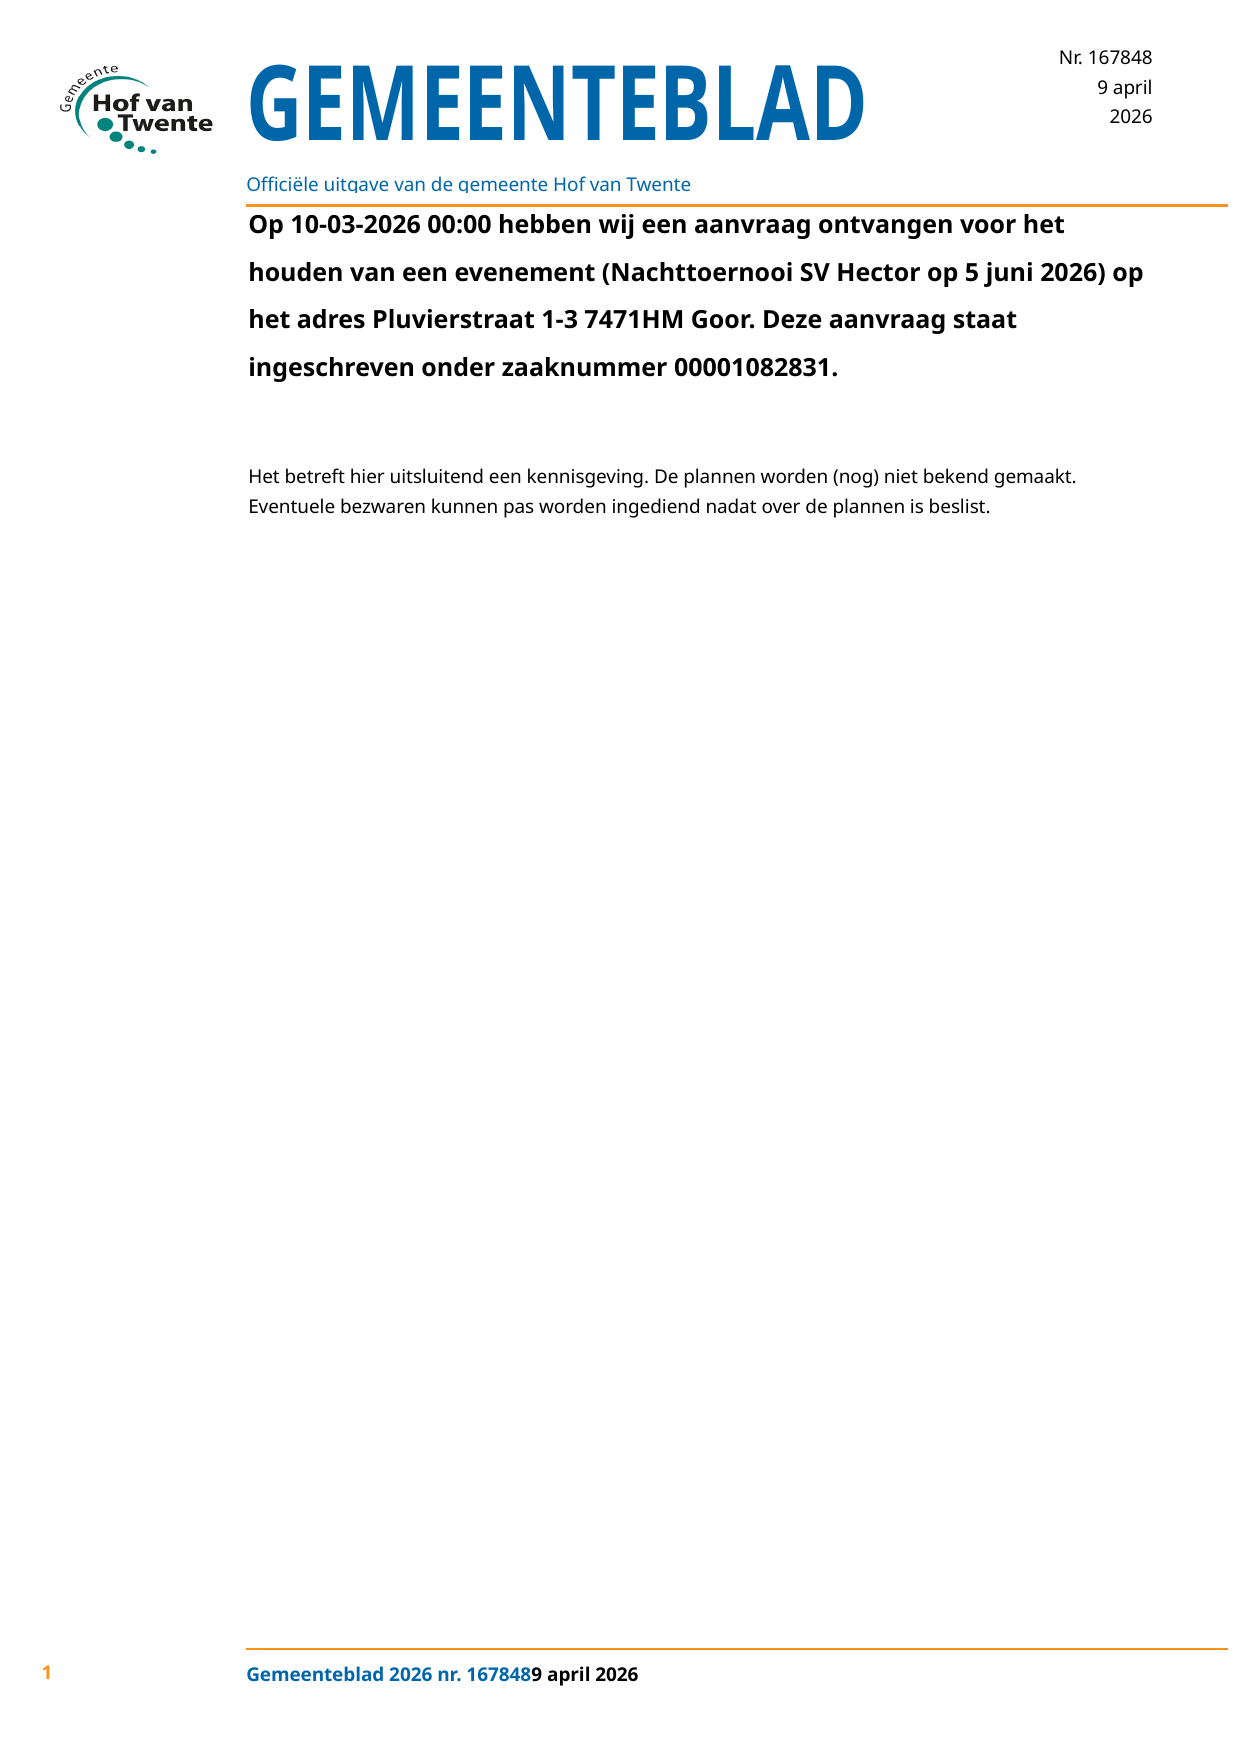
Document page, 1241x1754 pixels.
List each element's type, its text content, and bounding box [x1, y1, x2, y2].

text Het betreft hier uitsluitend een kennisgeving. De plannen worden (nog) niet bekend gemaakt. Eventuele bezwaren kunnen pas worden ingediend nadat over de plannen is beslist. [248, 463, 1152, 519]
picture [41, 47, 231, 172]
text Op 10-03-2026 00:00 hebben wij een aanvraag ontvangen voor het houden van een evenement (Nachttoernooi SV Hector op 5 juni 2026) op het adres Pluvierstraat 1-3 7471HM Goor. Deze aanvraag staat ingeschreven onder zaaknummer 00001082831. [248, 207, 1152, 384]
